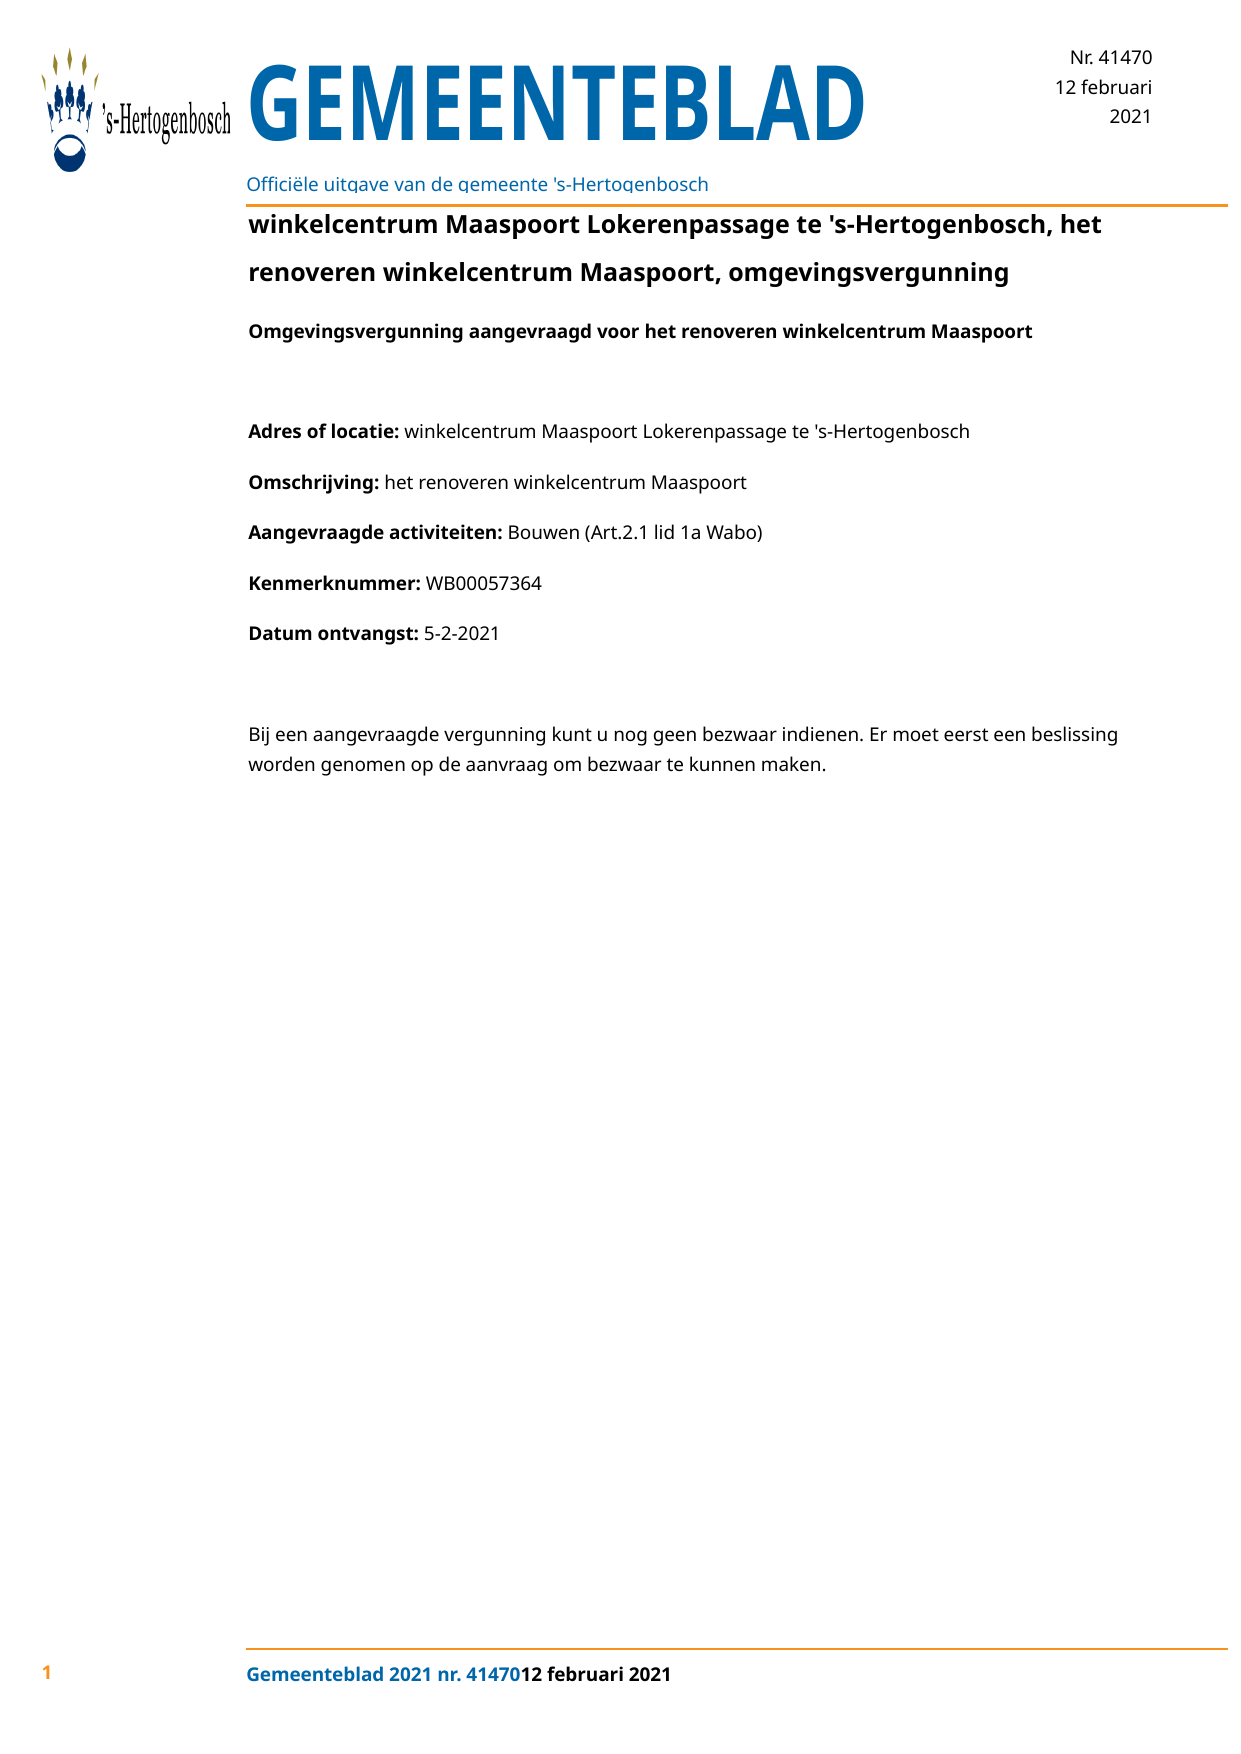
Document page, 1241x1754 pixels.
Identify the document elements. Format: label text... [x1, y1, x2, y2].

picture [41, 47, 231, 172]
text Adres of locatie: winkelcentrum Maaspoort Lokerenpassage te 's-Hertogenbosch [248, 419, 1152, 444]
text Aangevraagde activiteiten: Bouwen (Art.2.1 lid 1a Wabo) [248, 519, 1152, 545]
text Omschrijving: het renoveren winkelcentrum Maaspoort [248, 469, 1152, 495]
text Datum ontvangst: 5-2-2021 [248, 620, 1152, 646]
text Bij een aangevraagde vergunning kunt u nog geen bezwaar indienen. Er moet eerst een beslissing worden genomen op de aanvraag om bezwaar te kunnen maken. [248, 721, 1152, 777]
text Kenmerknummer: WB00057364 [248, 570, 1152, 596]
text winkelcentrum Maaspoort Lokerenpassage te 's-Hertogenbosch, het renoveren winkelcentrum Maaspoort, omgevingsvergunning [248, 207, 1152, 288]
text Omgevingsvergunning aangevraagd voor het renoveren winkelcentrum Maaspoort [248, 318, 1152, 344]
